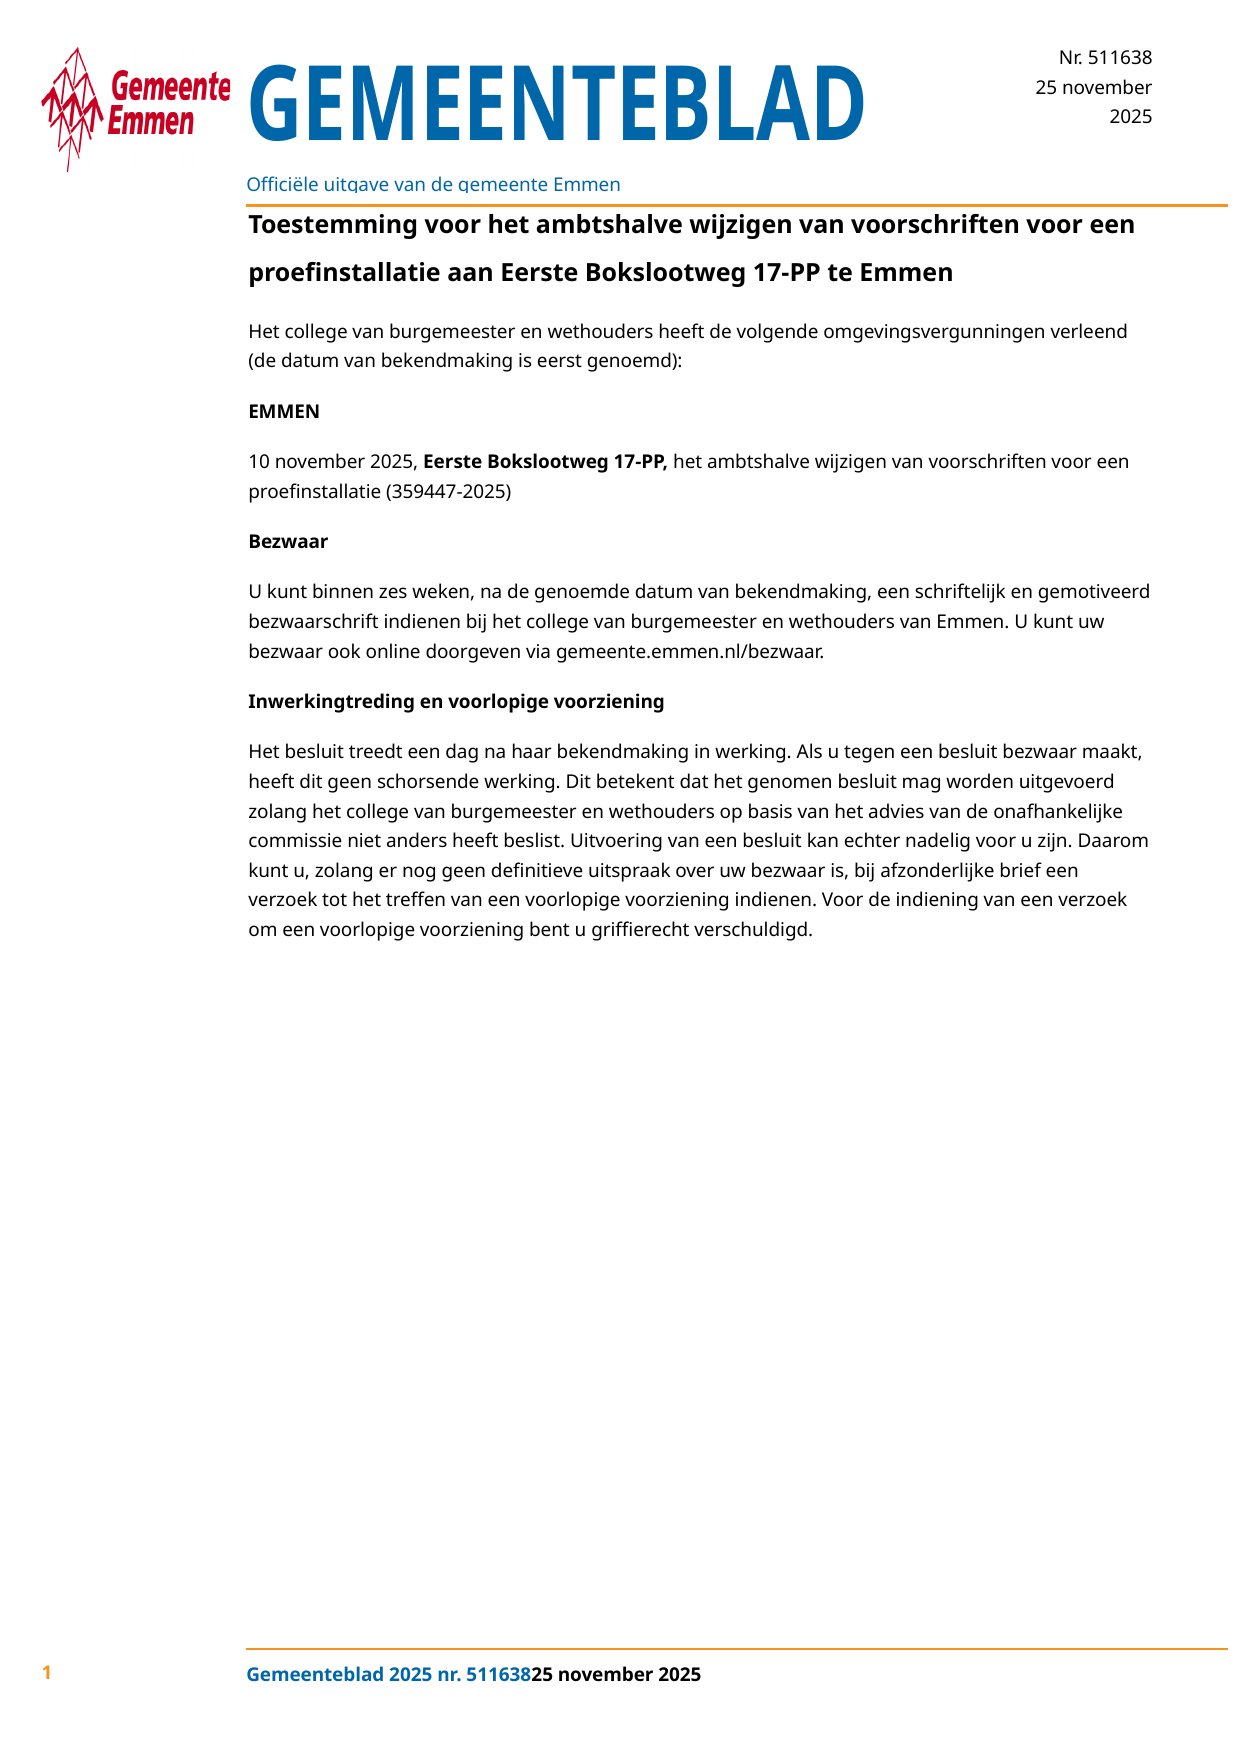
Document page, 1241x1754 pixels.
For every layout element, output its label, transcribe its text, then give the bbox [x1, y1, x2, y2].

picture [41, 47, 231, 172]
text Toestemming voor het ambtshalve wijzigen van voorschriften voor een proefinstallatie aan Eerste Bokslootweg 17-PP te Emmen [248, 207, 1152, 288]
text Het besluit treedt een dag na haar bekendmaking in werking. Als u tegen een besluit bezwaar maakt, heeft dit geen schorsende werking. Dit betekent dat het genomen besluit mag worden uitgevoerd zolang het college van burgemeester en wethouders op basis van het advies van de onafhankelijke commissie niet anders heeft beslist. Uitvoering van een besluit kan echter nadelig voor u zijn. Daarom kunt u, zolang er nog geen definitieve uitspraak over uw bezwaar is, bij afzonderlijke brief een verzoek tot het treffen van een voorlopige voorziening indienen. Voor de indiening van een verzoek om een voorlopige voorziening bent u griffierecht verschuldigd. [248, 739, 1152, 942]
text Het college van burgemeester en wethouders heeft de volgende omgevingsvergunningen verleend (de datum van bekendmaking is eerst genoemd): [248, 318, 1152, 373]
text EMMEN [248, 398, 1152, 424]
text Bezwaar [248, 528, 1152, 554]
text 10 november 2025, Eerste Bokslootweg 17-PP, het ambtshalve wijzigen van voorschriften voor een proefinstallatie (359447-2025) [248, 448, 1152, 504]
text U kunt binnen zes weken, na de genoemde datum van bekendmaking, een schriftelijk en gemotiveerd bezwaarschrift indienen bij het college van burgemeester en wethouders van Emmen. U kunt uw bezwaar ook online doorgeven via gemeente.emmen.nl/bezwaar. [248, 579, 1152, 664]
text Inwerkingtreding en voorlopige voorziening [248, 688, 1152, 714]
